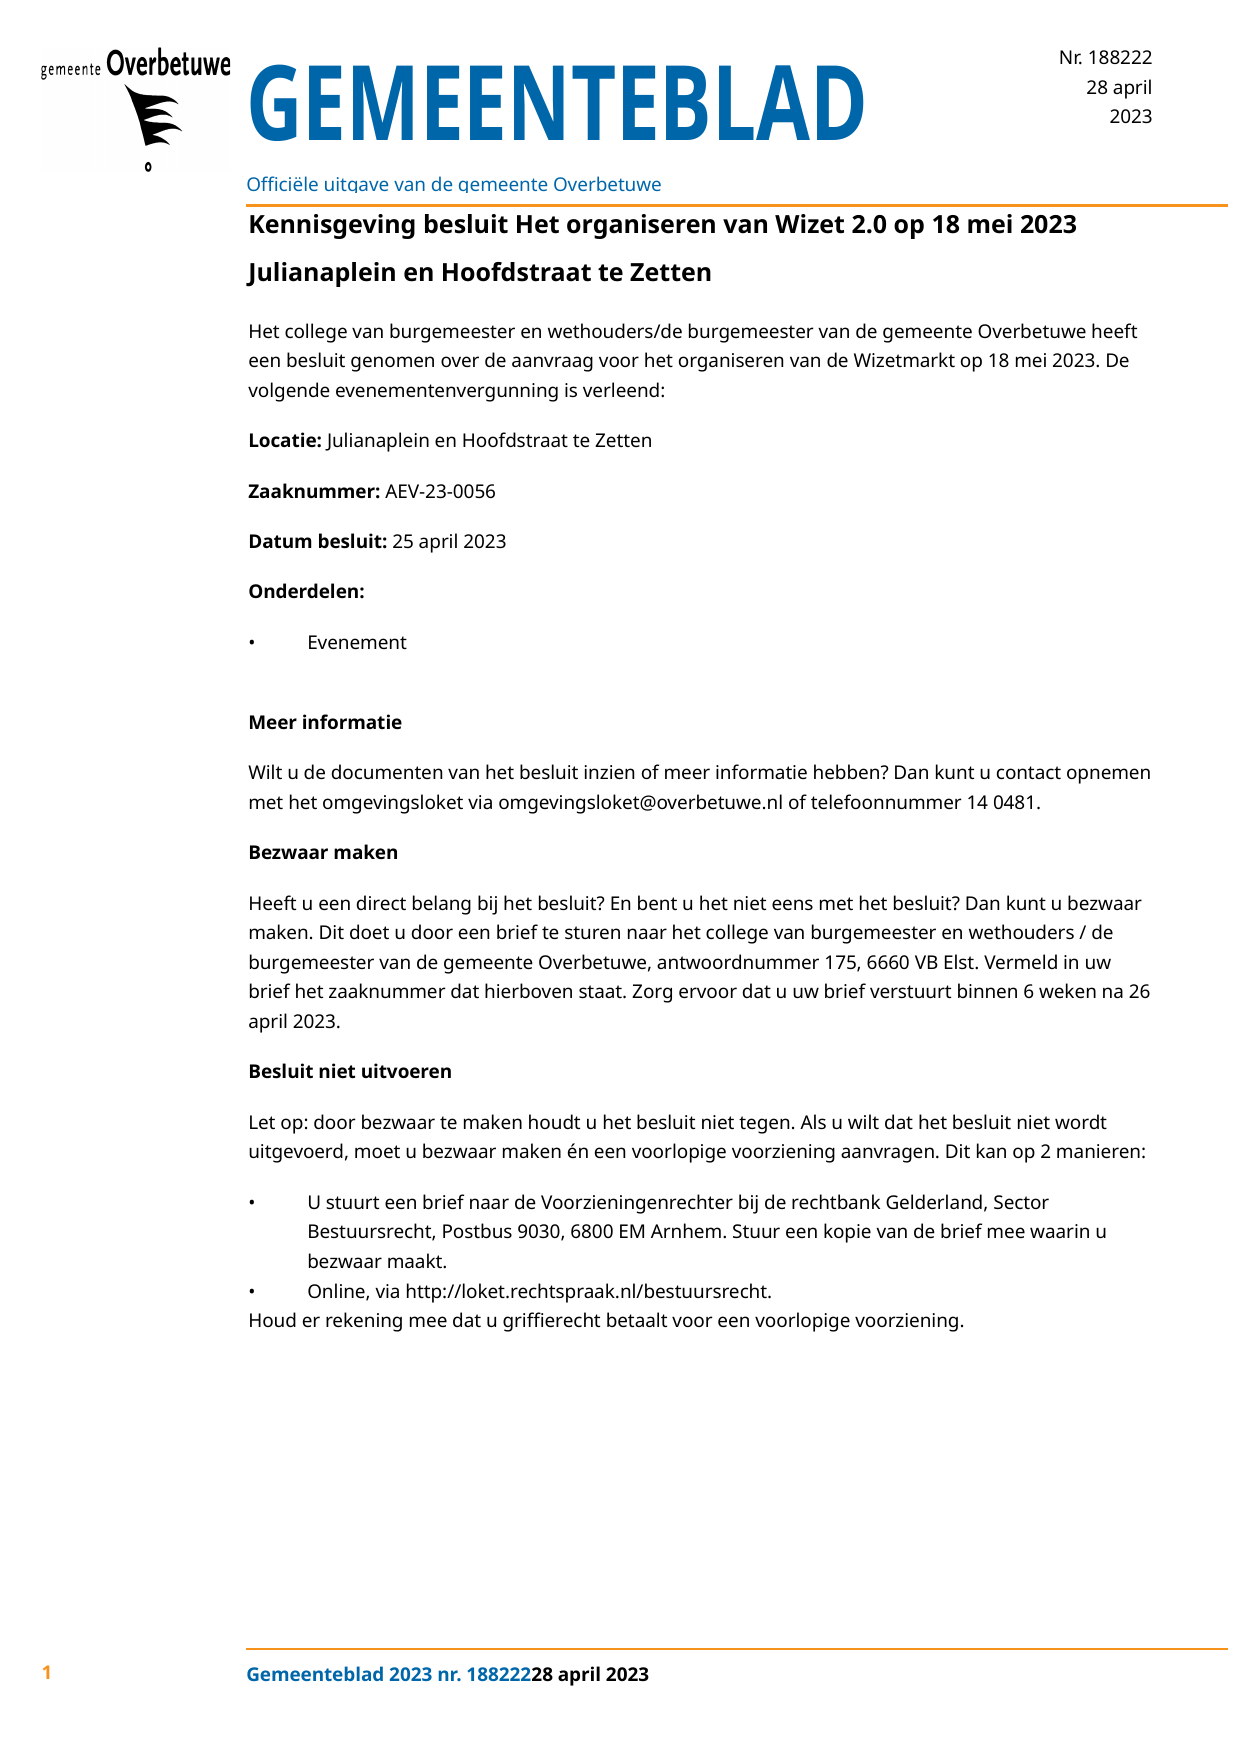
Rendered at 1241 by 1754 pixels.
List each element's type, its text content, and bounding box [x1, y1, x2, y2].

text Datum besluit: 25 april 2023 [248, 528, 1152, 554]
text Locatie: Julianaplein en Hoofdstraat te Zetten [248, 427, 1152, 453]
text Houd er rekening mee dat u griffierecht betaalt voor een voorlopige voorziening. [248, 1307, 1152, 1333]
text Bezwaar maken [248, 839, 1152, 865]
list Evenement [248, 629, 1152, 655]
text Kennisgeving besluit Het organiseren van Wizet 2.0 op 18 mei 2023 Julianaplein en Hoofdstraat te Zetten [248, 207, 1152, 288]
text Let op: door bezwaar te maken houdt u het besluit niet tegen. Als u wilt dat het besluit niet wordt uitgevoerd, moet u bezwaar maken én een voorlopige voorziening aanvragen. Dit kan op 2 manieren: [248, 1109, 1152, 1164]
list Online, via http://loket.rechtspraak.nl/bestuursrecht. [248, 1278, 1152, 1304]
text Zaaknummer: AEV-23-0056 [248, 478, 1152, 504]
text Wilt u de documenten van het besluit inzien of meer informatie hebben? Dan kunt u contact opnemen met het omgevingsloket via omgevingsloket@overbetuwe.nl of telefoonnummer 14 0481. [248, 759, 1152, 815]
picture [41, 47, 231, 172]
text Onderdelen: [248, 579, 1152, 604]
text Meer informatie [248, 709, 1152, 735]
list U stuurt een brief naar de Voorzieningenrechter bij de rechtbank Gelderland, Sector Bestuursrecht, Postbus 9030, 6800 EM Arnhem. Stuur een kopie van de brief mee waarin u bezwaar maakt. [248, 1189, 1152, 1274]
text Besluit niet uitvoeren [248, 1059, 1152, 1084]
text Het college van burgemeester en wethouders/de burgemeester van de gemeente Overbetuwe heeft een besluit genomen over de aanvraag voor het organiseren van de Wizetmarkt op 18 mei 2023. De volgende evenementenvergunning is verleend: [248, 318, 1152, 403]
text Heeft u een direct belang bij het besluit? En bent u het niet eens met het besluit? Dan kunt u bezwaar maken. Dit doet u door een brief te sturen naar het college van burgemeester en wethouders / de burgemeester van de gemeente Overbetuwe, antwoordnummer 175, 6660 VB Elst. Vermeld in uw brief het zaaknummer dat hierboven staat. Zorg ervoor dat u uw brief verstuurt binnen 6 weken na 26 april 2023. [248, 890, 1152, 1034]
